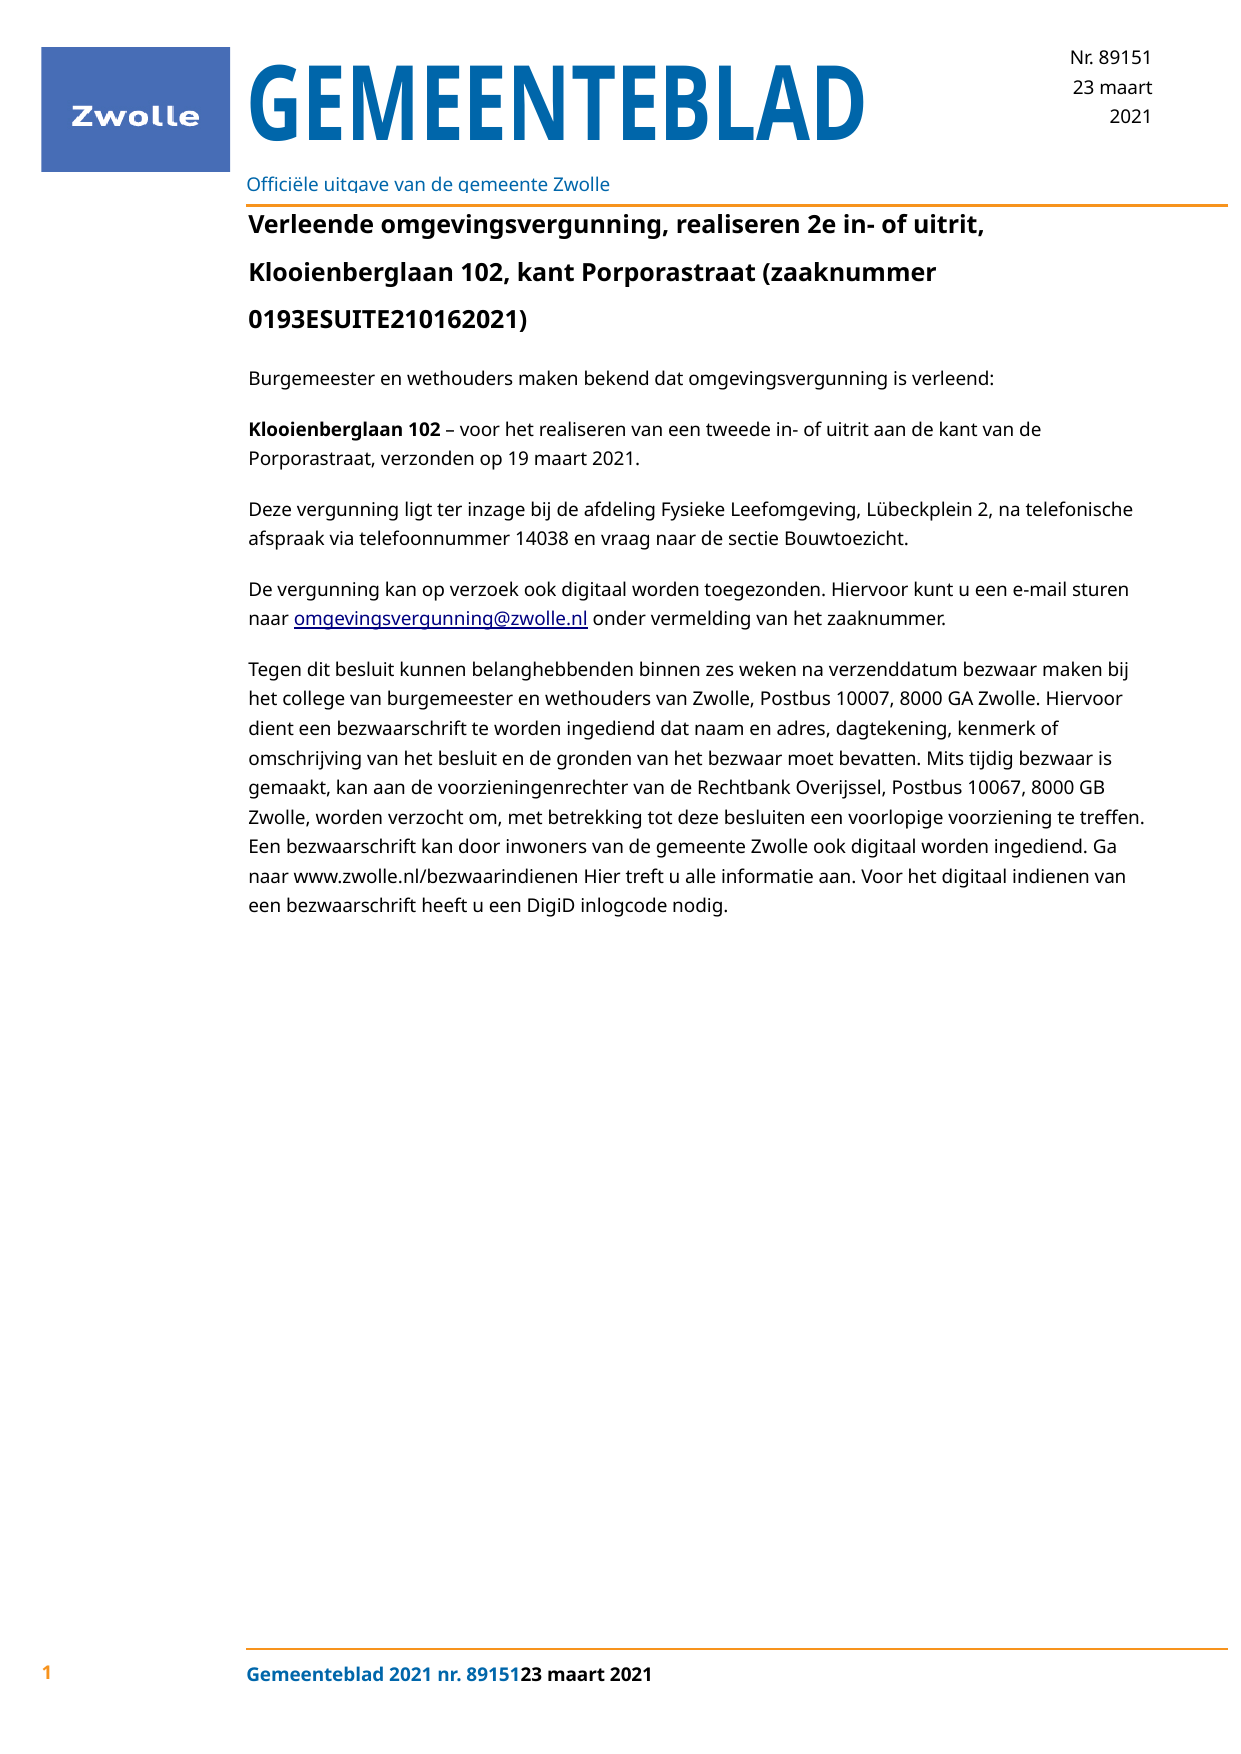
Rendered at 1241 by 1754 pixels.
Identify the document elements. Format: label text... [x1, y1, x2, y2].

text Tegen dit besluit kunnen belanghebbenden binnen zes weken na verzenddatum bezwaar maken bij het college van burgemeester en wethouders van Zwolle, Postbus 10007, 8000 GA Zwolle. Hiervoor dient een bezwaarschrift te worden ingediend dat naam en adres, dagtekening, kenmerk of omschrijving van het besluit en de gronden van het bezwaar moet bevatten. Mits tijdig bezwaar is gemaakt, kan aan de voorzieningenrechter van de Rechtbank Overijssel, Postbus 10067, 8000 GB Zwolle, worden verzocht om, met betrekking tot deze besluiten een voorlopige voorziening te treffen. Een bezwaarschrift kan door inwoners van de gemeente Zwolle ook digitaal worden ingediend. Ga naar www.zwolle.nl/bezwaarindienen Hier treft u alle informatie aan. Voor het digitaal indienen van een bezwaarschrift heeft u een DigiD inlogcode nodig. [248, 656, 1152, 918]
text Burgemeester en wethouders maken bekend dat omgevingsvergunning is verleend: [248, 366, 1152, 391]
text Verleende omgevingsvergunning, realiseren 2e in- of uitrit, Klooienberglaan 102, kant Porporastraat (zaaknummer 0193ESUITE210162021) [248, 207, 1152, 336]
text De vergunning kan op verzoek ook digitaal worden toegezonden. Hiervoor kunt u een e-mail sturen naar omgevingsvergunning@zwolle.nl onder vermelding van het zaaknummer. [248, 576, 1152, 631]
text Deze vergunning ligt ter inzage bij de afdeling Fysieke Leefomgeving, Lübeckplein 2, na telefonische afspraak via telefoonnummer 14038 en vraag naar de sectie Bouwtoezicht. [248, 496, 1152, 551]
picture [41, 47, 231, 172]
text Klooienberglaan 102 – voor het realiseren van een tweede in- of uitrit aan de kant van de Porporastraat, verzonden op 19 maart 2021. [248, 416, 1152, 471]
